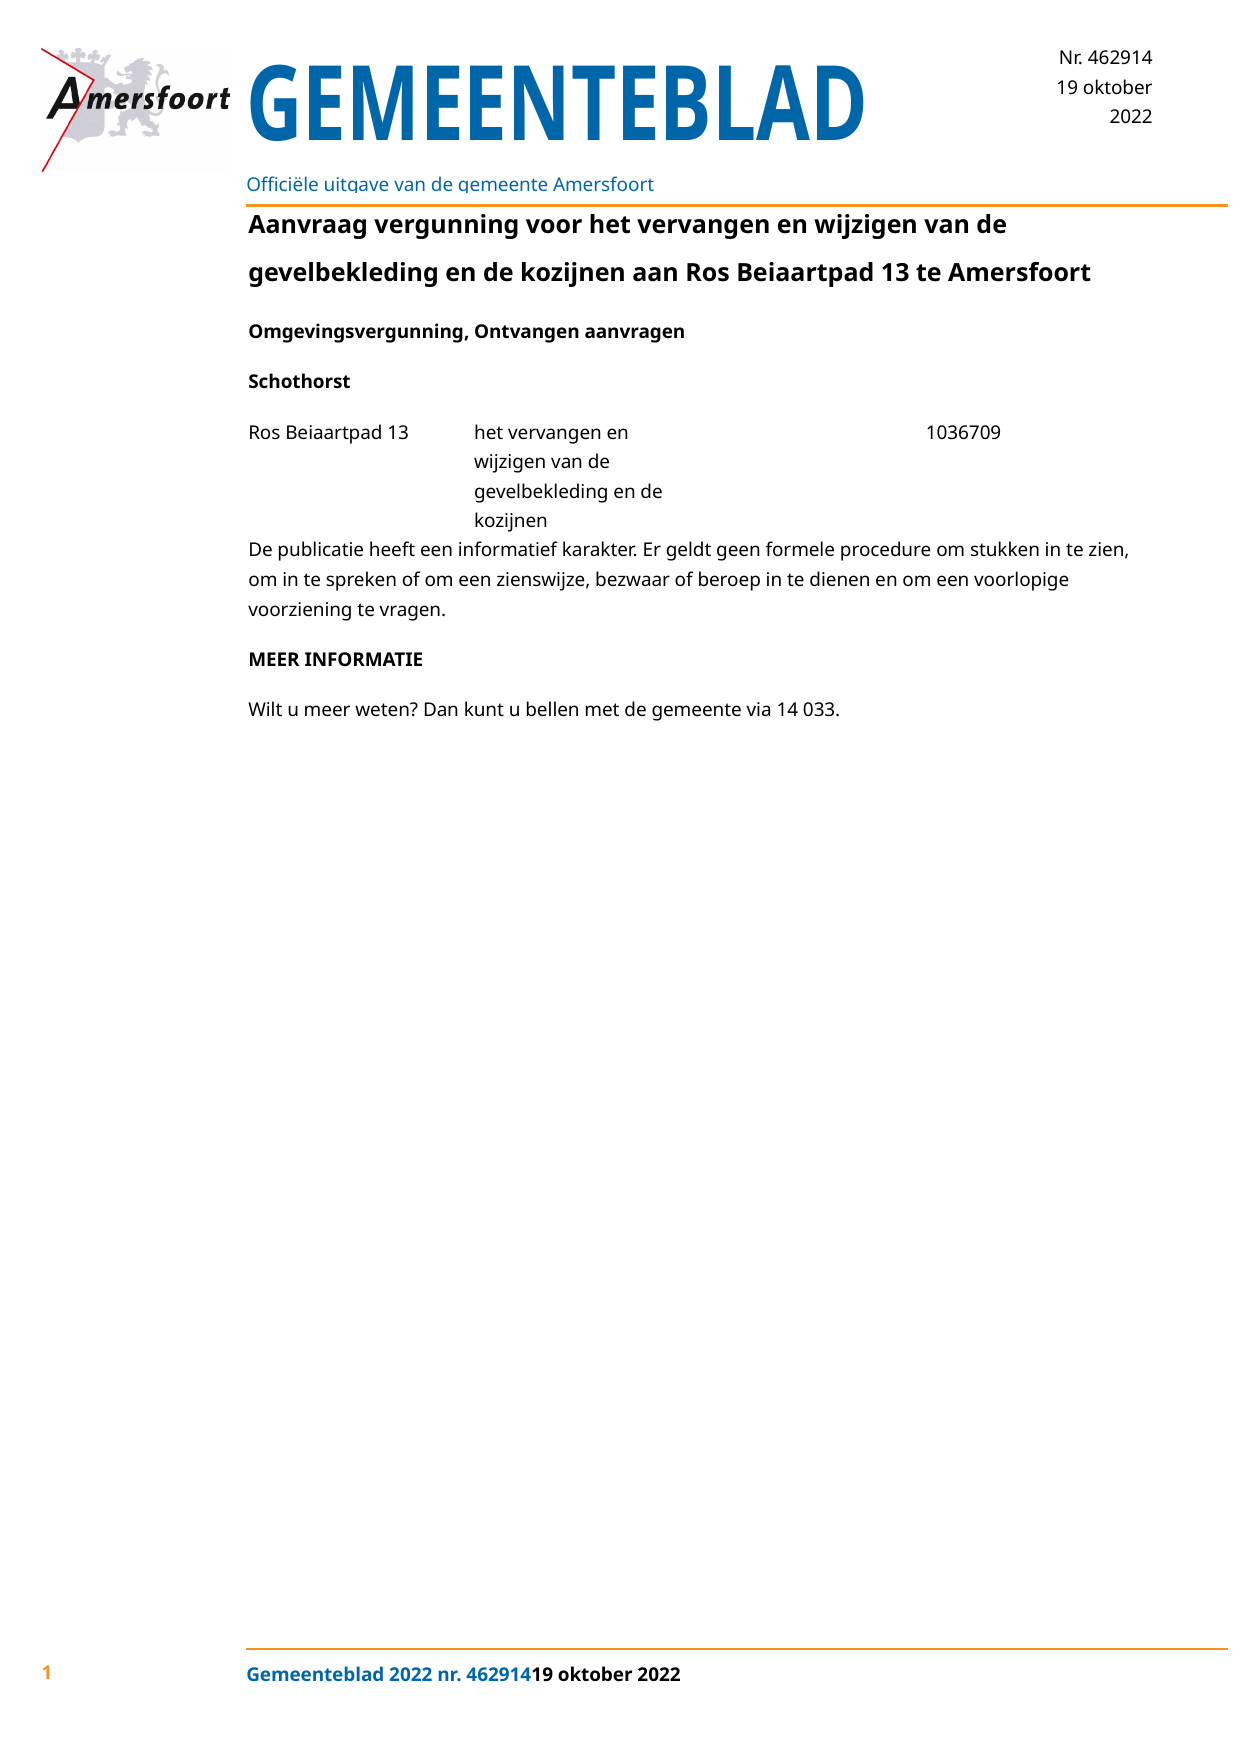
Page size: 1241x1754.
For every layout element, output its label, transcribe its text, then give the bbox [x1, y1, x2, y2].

text Aanvraag vergunning voor het vervangen en wijzigen van de gevelbekleding en de kozijnen aan Ros Beiaartpad 13 te Amersfoort [248, 207, 1152, 288]
picture [41, 47, 231, 172]
text MEER INFORMATIE [248, 646, 1152, 672]
table_header Ros Beiaartpad 13 [248, 419, 474, 533]
text De publicatie heeft een informatief karakter. Er geldt geen formele procedure om stukken in te zien, om in te spreken of om een zienswijze, bezwaar of beroep in te dienen en om een voorlopige voorziening te vragen. [248, 537, 1152, 621]
text Omgevingsvergunning, Ontvangen aanvragen [248, 318, 1152, 344]
table_header [700, 419, 926, 533]
table_header het vervangen en wijzigen van de gevelbekleding en de kozijnen [474, 419, 700, 533]
text Schothorst [248, 368, 1152, 394]
text Wilt u meer weten? Dan kunt u bellen met de gemeente via 14 033. [248, 697, 1152, 722]
table_header 1036709 [926, 419, 1152, 533]
